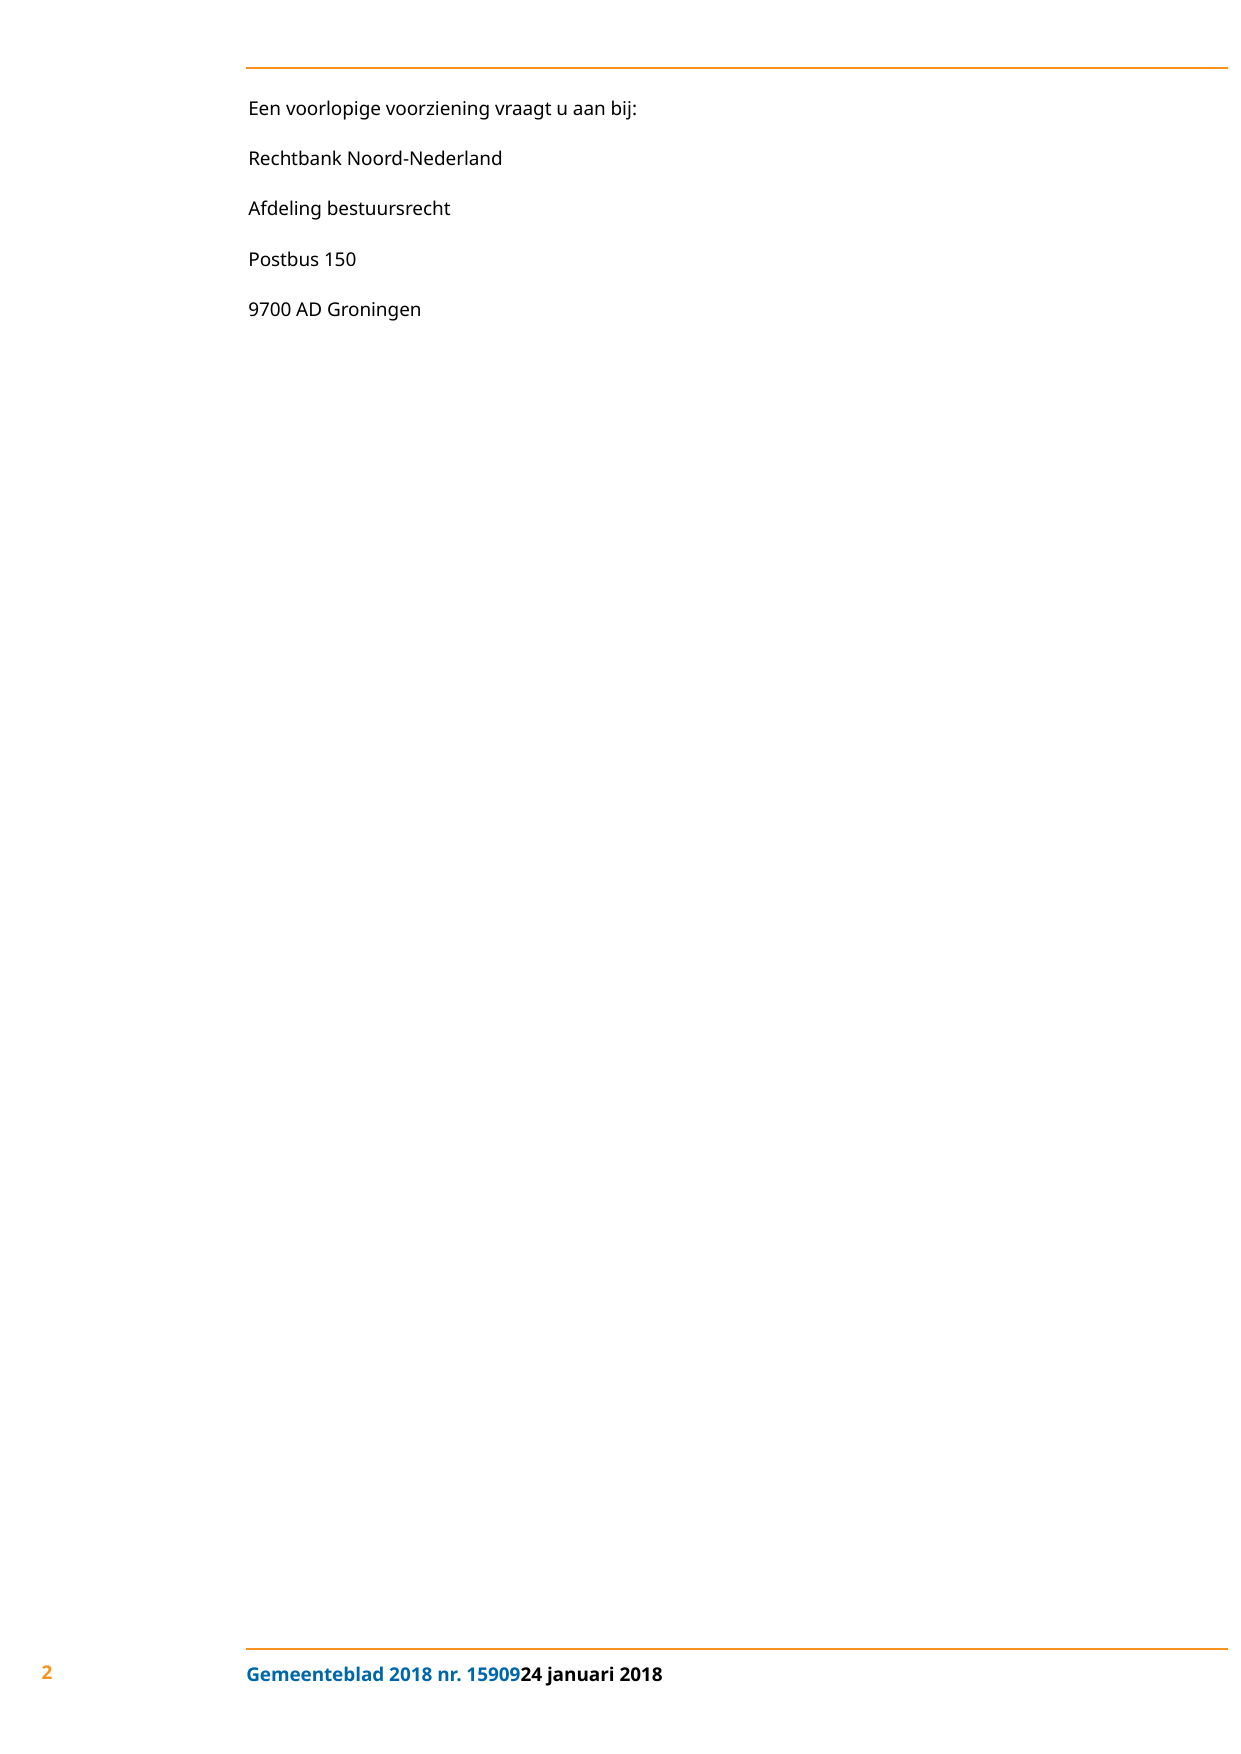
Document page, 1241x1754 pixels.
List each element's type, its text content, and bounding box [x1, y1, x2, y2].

picture [41, 47, 231, 172]
text Een voorlopige voorziening vraagt u aan bij: [248, 95, 1152, 121]
text Afdeling bestuursrecht [248, 196, 1152, 221]
text Postbus 150 [248, 246, 1152, 272]
text 9700 AD Groningen [248, 296, 1152, 322]
text Rechtbank Noord-Nederland [248, 145, 1152, 171]
